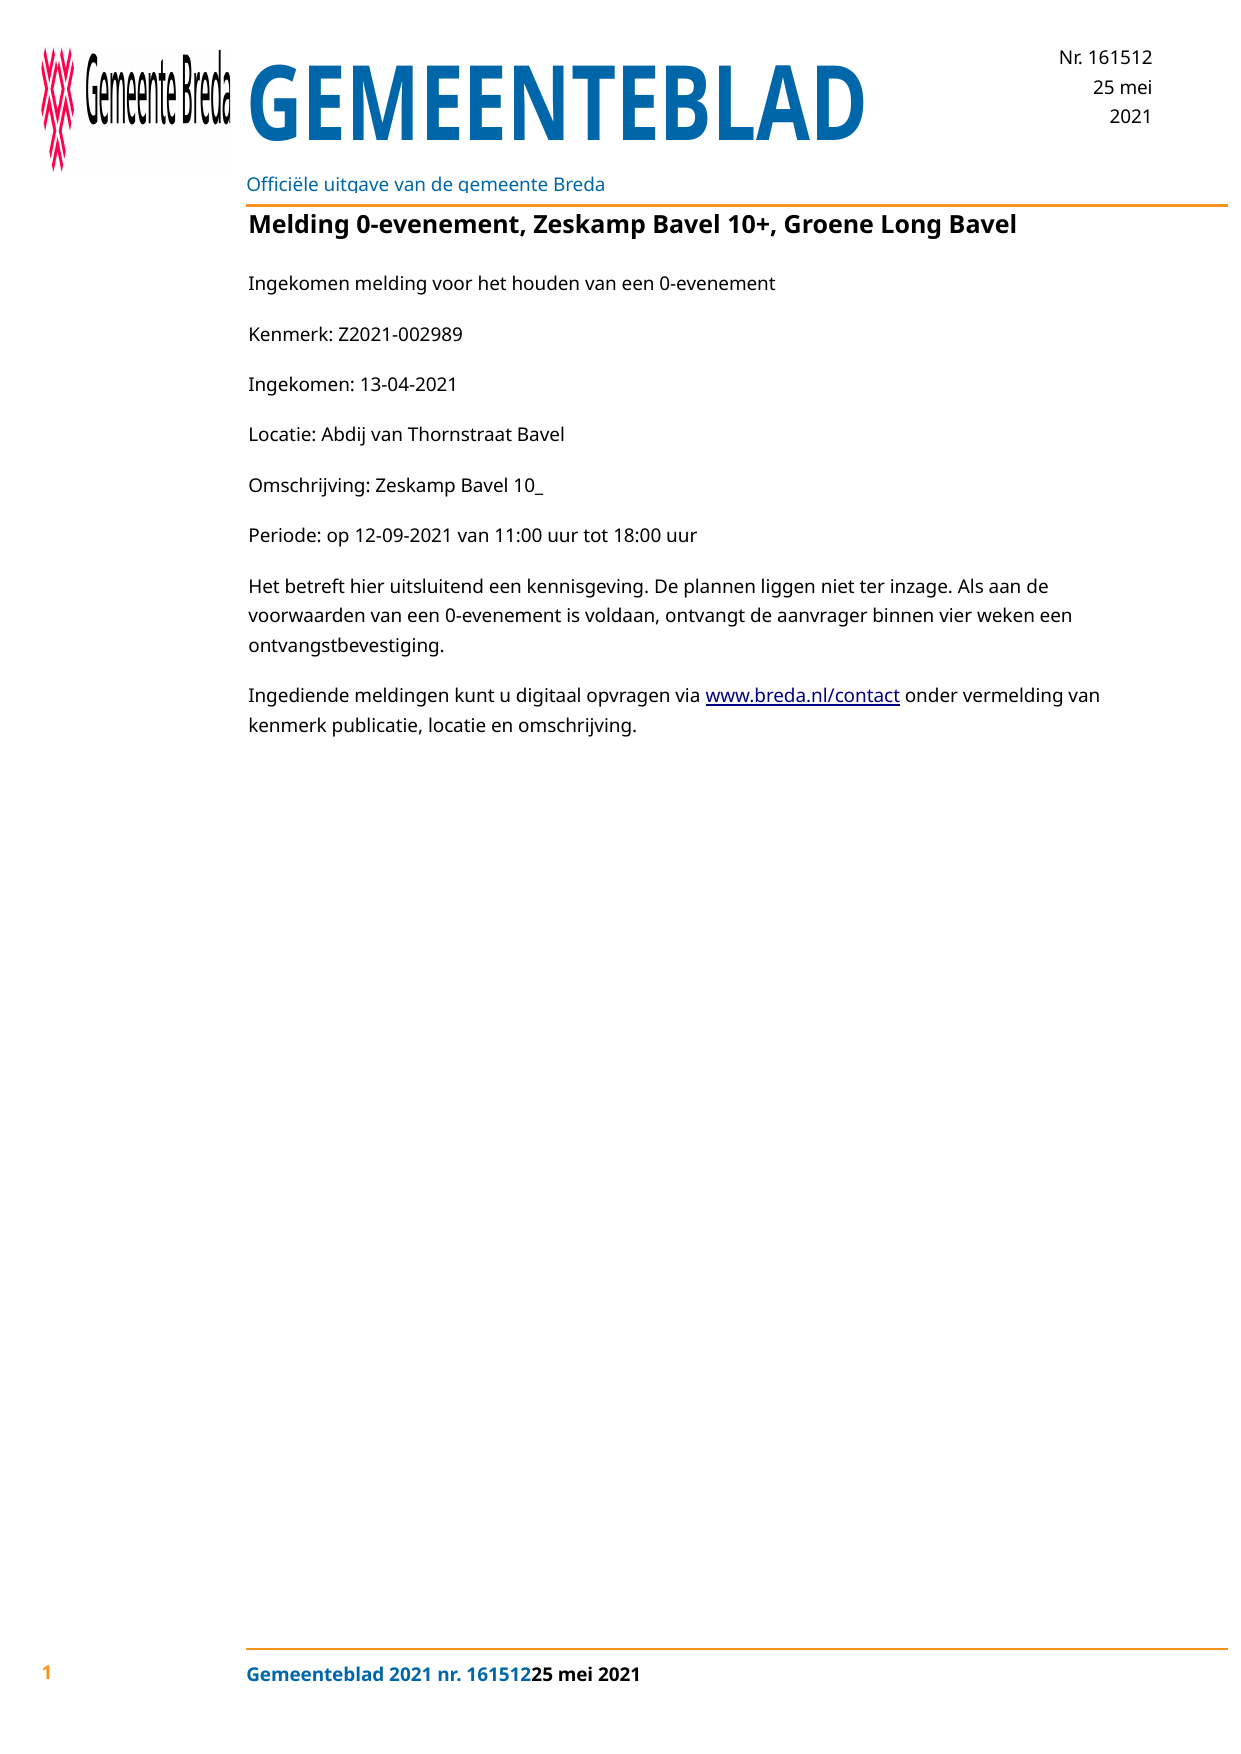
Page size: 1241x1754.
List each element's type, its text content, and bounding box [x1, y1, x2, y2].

text Periode: op 12-09-2021 van 11:00 uur tot 18:00 uur [248, 522, 1152, 548]
text Ingekomen: 13-04-2021 [248, 371, 1152, 397]
text Locatie: Abdij van Thornstraat Bavel [248, 422, 1152, 447]
text Het betreft hier uitsluitend een kennisgeving. De plannen liggen niet ter inzage. Als aan de voorwaarden van een 0-evenement is voldaan, ontvangt de aanvrager binnen vier weken een ontvangstbevestiging. [248, 573, 1152, 658]
text Kenmerk: Z2021-002989 [248, 321, 1152, 346]
text Ingediende meldingen kunt u digitaal opvragen via www.breda.nl/contact onder vermelding van kenmerk publicatie, locatie en omschrijving. [248, 682, 1152, 738]
picture [41, 47, 231, 172]
text Omschrijving: Zeskamp Bavel 10_ [248, 472, 1152, 498]
text Ingekomen melding voor het houden van een 0-evenement [248, 270, 1152, 296]
text Melding 0-evenement, Zeskamp Bavel 10+, Groene Long Bavel [248, 207, 1152, 241]
